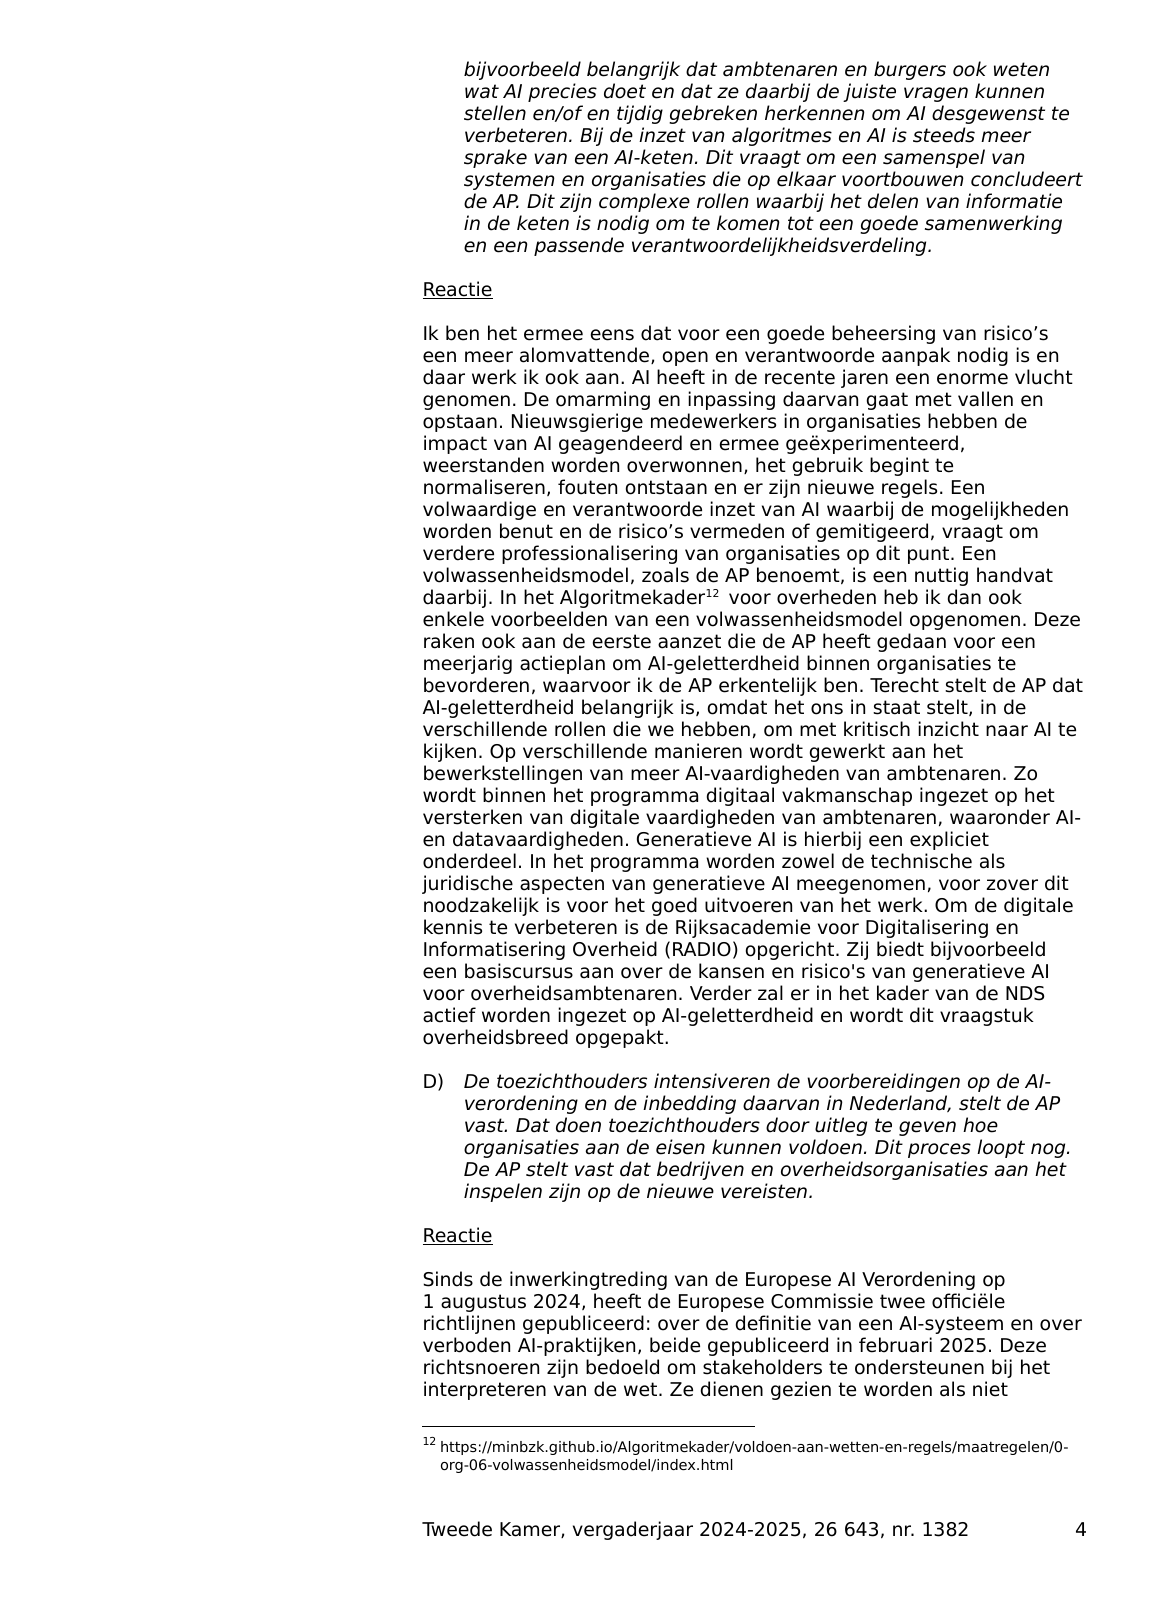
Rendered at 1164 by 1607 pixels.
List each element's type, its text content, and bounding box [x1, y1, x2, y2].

text D) De toezichthouders intensiveren de voorbereidingen op de AI-verordening en de inbedding daarvan in Nederland, stelt de AP vast. Dat doen toezichthouders door uitleg te geven hoe organisaties aan de eisen kunnen voldoen. Dit proces loopt nog. De AP stelt vast dat bedrijven en overheidsorganisaties aan het inspelen zijn op de nieuwe vereisten. [422, 1071, 1087, 1203]
text bijvoorbeeld belangrijk dat ambtenaren en burgers ook weten wat AI precies doet en dat ze daarbij de juiste vragen kunnen stellen en/of en tijdig gebreken herkennen om AI desgewenst te verbeteren. Bij de inzet van algoritmes en AI is steeds meer sprake van een AI-keten. Dit vraagt om een samenspel van systemen en organisaties die op elkaar voortbouwen concludeert de AP. Dit zijn complexe rollen waarbij het delen van informatie in de keten is nodig om te komen tot een goede samenwerking en een passende verantwoordelijkheidsverdeling. [422, 59, 1087, 257]
subtitle Reactie [422, 279, 1087, 301]
text Sinds de inwerkingtreding van de Europese AI Verordening op 1 augustus 2024, heeft de Europese Commissie twee officiële richtlijnen gepubliceerd: over de definitie van een AI-systeem en over verboden AI-praktijken, beide gepubliceerd in februari 2025. Deze richtsnoeren zijn bedoeld om stakeholders te ondersteunen bij het interpreteren van de wet. Ze dienen gezien te worden als niet [422, 1269, 1087, 1401]
subtitle Reactie [422, 1225, 1087, 1247]
text https://minbzk.github.io/Algoritmekader/voldoen-aan-wetten-en-regels/maatregelen/0-org-06-volwassenheidsmodel/index.html [422, 1435, 1087, 1474]
text Ik ben het ermee eens dat voor een goede beheersing van risico’s een meer alomvattende, open en verantwoorde aanpak nodig is en daar werk ik ook aan. AI heeft in de recente jaren een enorme vlucht genomen. De omarming en inpassing daarvan gaat met vallen en opstaan. Nieuwsgierige medewerkers in organisaties hebben de impact van AI geagendeerd en ermee geëxperimenteerd, weerstanden worden overwonnen, het gebruik begint te normaliseren, fouten ontstaan en er zijn nieuwe regels. Een volwaardige en verantwoorde inzet van AI waarbij de mogelijkheden worden benut en de risico’s vermeden of gemitigeerd, vraagt om verdere professionalisering van organisaties op dit punt. Een volwassenheidsmodel, zoals de AP benoemt, is een nuttig handvat daarbij. In het Algoritmekader voor overheden heb ik dan ook enkele voorbeelden van een volwassenheidsmodel opgenomen. Deze raken ook aan de eerste aanzet die de AP heeft gedaan voor een meerjarig actieplan om AI-geletterdheid binnen organisaties te bevorderen, waarvoor ik de AP erkentelijk ben. Terecht stelt de AP dat AI-geletterdheid belangrijk is, omdat het ons in staat stelt, in de verschillende rollen die we hebben, om met kritisch inzicht naar AI te kijken. Op verschillende manieren wordt gewerkt aan het bewerkstellingen van meer AI-vaardigheden van ambtenaren. Zo wordt binnen het programma digitaal vakmanschap ingezet op het versterken van digitale vaardigheden van ambtenaren, waaronder AI- en datavaardigheden. Generatieve AI is hierbij een expliciet onderdeel. In het programma worden zowel de technische als juridische aspecten van generatieve AI meegenomen, voor zover dit noodzakelijk is voor het goed uitvoeren van het werk. Om de digitale kennis te verbeteren is de Rijksacademie voor Digitalisering en Informatisering Overheid (RADIO) opgericht. Zij biedt bijvoorbeeld een basiscursus aan over de kansen en risico's van generatieve AI voor overheidsambtenaren. Verder zal er in het kader van de NDS actief worden ingezet op AI-geletterdheid en wordt dit vraagstuk overheidsbreed opgepakt. [422, 323, 1087, 1048]
